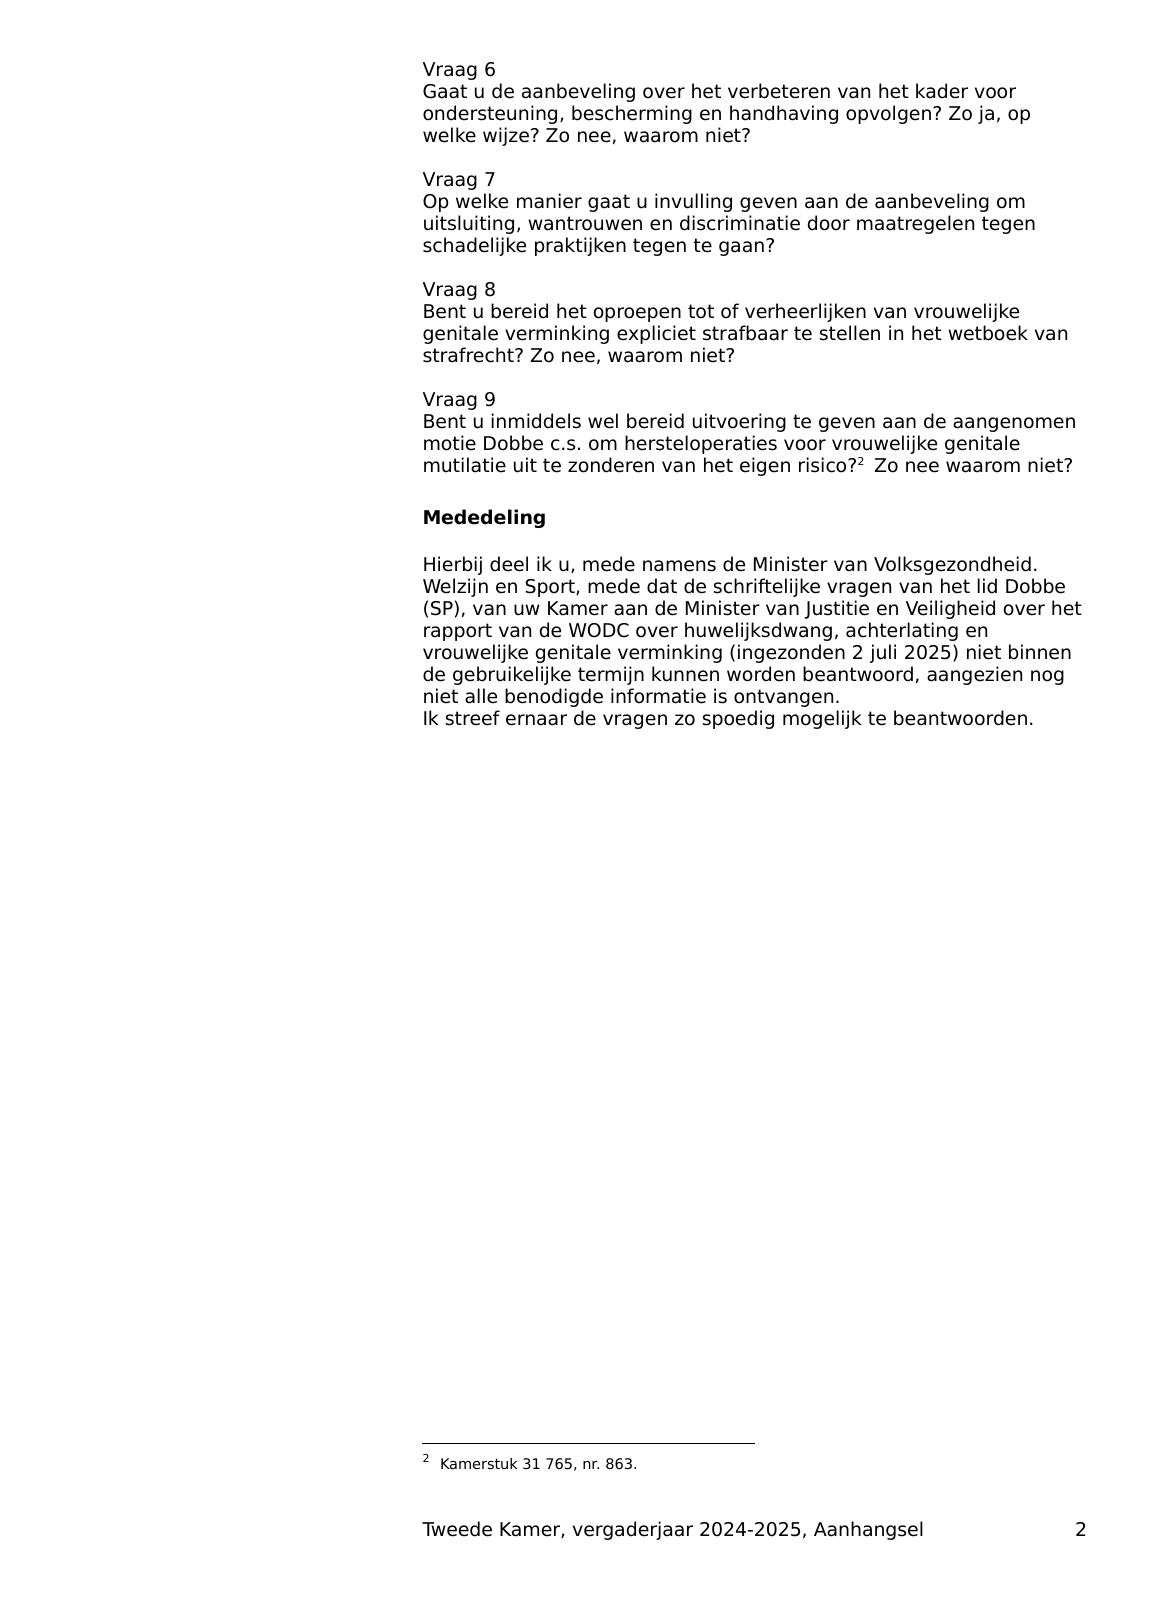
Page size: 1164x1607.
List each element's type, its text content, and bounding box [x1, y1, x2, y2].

text Bent u bereid het oproepen tot of verheerlijken van vrouwelijke genitale verminking expliciet strafbaar te stellen in het wetboek van strafrecht? Zo nee, waarom niet? [422, 301, 1087, 367]
text Gaat u de aanbeveling over het verbeteren van het kader voor ondersteuning, bescherming en handhaving opvolgen? Zo ja, op welke wijze? Zo nee, waarom niet? [422, 81, 1087, 147]
text Kamerstuk 31 765, nr. 863. [422, 1452, 1087, 1474]
text Vraag 8 [422, 279, 1087, 301]
subtitle Mededeling [422, 507, 1087, 529]
text Vraag 7 [422, 169, 1087, 191]
text Hierbij deel ik u, mede namens de Minister van Volksgezondheid. Welzijn en Sport, mede dat de schriftelijke vragen van het lid Dobbe (SP), van uw Kamer aan de Minister van Justitie en Veiligheid over het rapport van de WODC over huwelijksdwang, achterlating en vrouwelijke genitale verminking (ingezonden 2 juli 2025) niet binnen de gebruikelijke termijn kunnen worden beantwoord, aangezien nog niet alle benodigde informatie is ontvangen. [422, 554, 1087, 708]
text Ik streef ernaar de vragen zo spoedig mogelijk te beantwoorden. [422, 708, 1087, 730]
text Vraag 6 [422, 59, 1087, 81]
text Vraag 9 [422, 389, 1087, 411]
text Op welke manier gaat u invulling geven aan de aanbeveling om uitsluiting, wantrouwen en discriminatie door maatregelen tegen schadelijke praktijken tegen te gaan? [422, 191, 1087, 257]
text Bent u inmiddels wel bereid uitvoering te geven aan de aangenomen motie Dobbe c.s. om hersteloperaties voor vrouwelijke genitale mutilatie uit te zonderen van het eigen risico? Zo nee waarom niet? [422, 411, 1087, 477]
